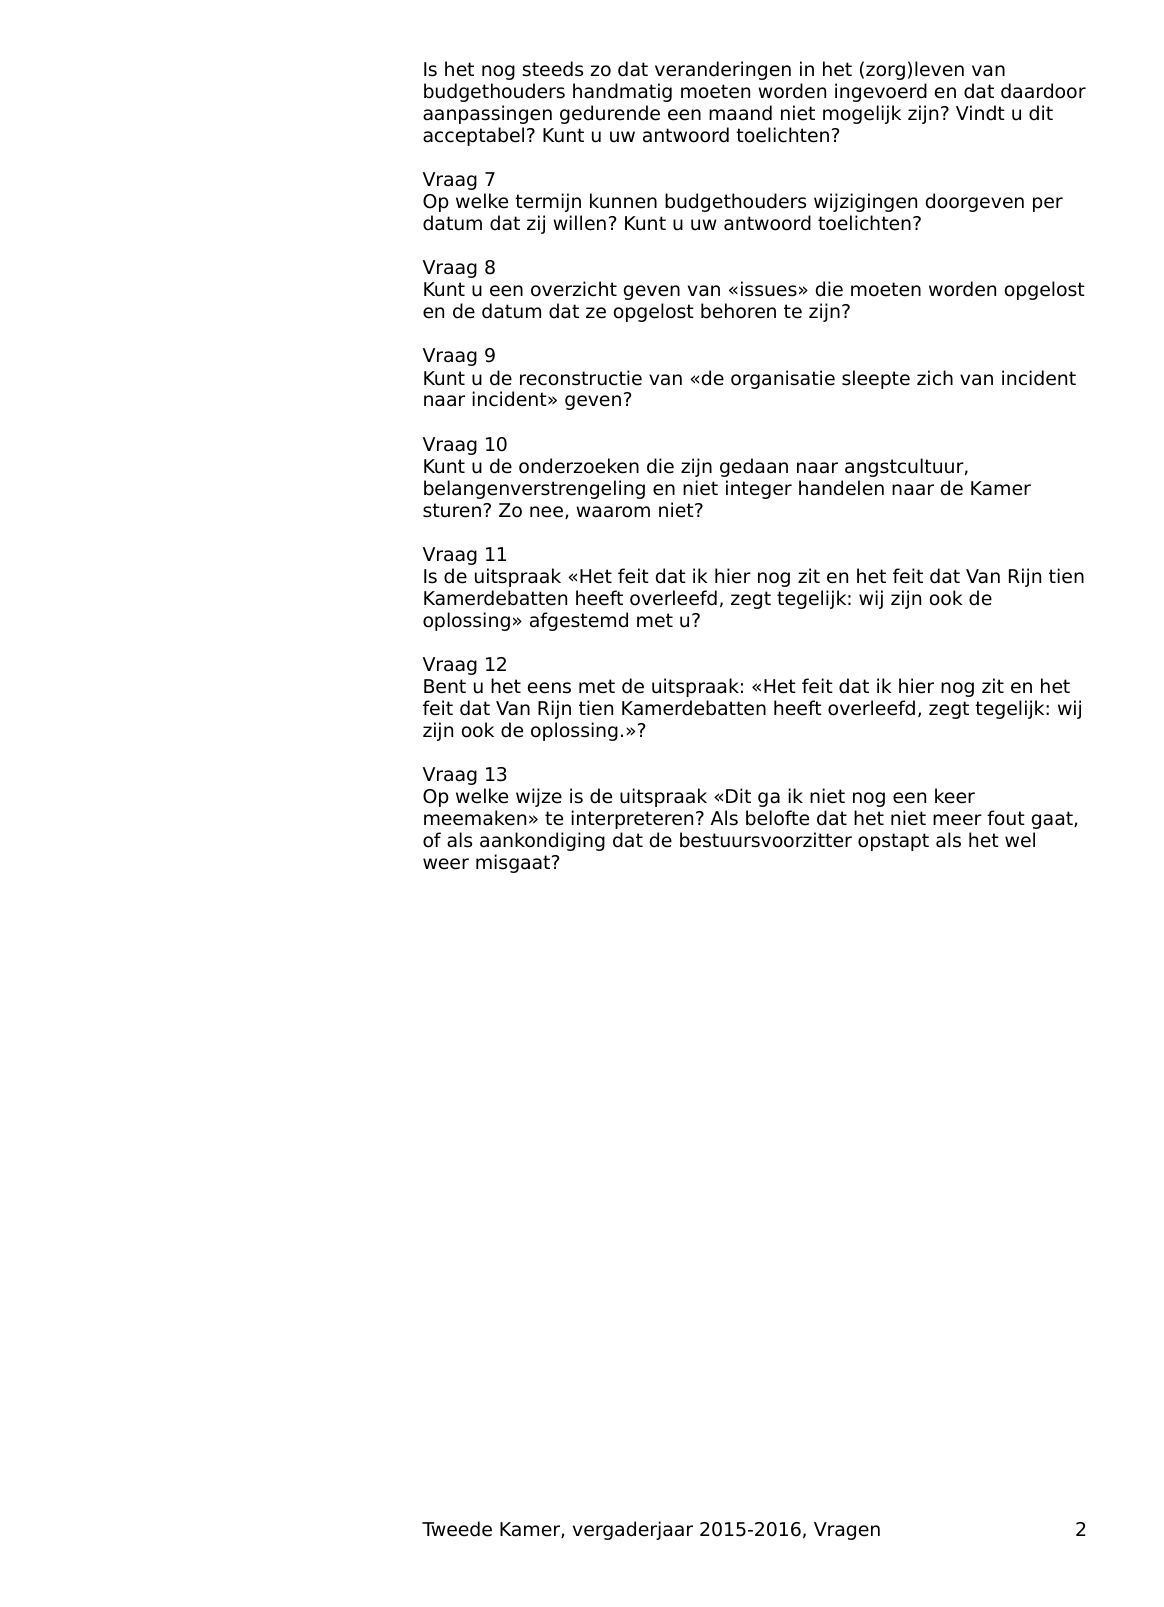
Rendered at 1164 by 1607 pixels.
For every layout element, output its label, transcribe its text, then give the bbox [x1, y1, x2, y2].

text Vraag 9 [422, 345, 1087, 367]
text Vraag 8 [422, 257, 1087, 279]
text Bent u het eens met de uitspraak: «Het feit dat ik hier nog zit en het feit dat Van Rijn tien Kamerdebatten heeft overleefd, zegt tegelijk: wij zijn ook de oplossing.»? [422, 676, 1087, 742]
text Kunt u een overzicht geven van «issues» die moeten worden opgelost en de datum dat ze opgelost behoren te zijn? [422, 279, 1087, 323]
text Vraag 13 [422, 764, 1087, 786]
text Kunt u de reconstructie van «de organisatie sleepte zich van incident naar incident» geven? [422, 367, 1087, 411]
text Is de uitspraak «Het feit dat ik hier nog zit en het feit dat Van Rijn tien Kamerdebatten heeft overleefd, zegt tegelijk: wij zijn ook de oplossing» afgestemd met u? [422, 566, 1087, 632]
text Is het nog steeds zo dat veranderingen in het (zorg)leven van budgethouders handmatig moeten worden ingevoerd en dat daardoor aanpassingen gedurende een maand niet mogelijk zijn? Vindt u dit acceptabel? Kunt u uw antwoord toelichten? [422, 59, 1087, 147]
text Op welke wijze is de uitspraak «Dit ga ik niet nog een keer meemaken» te interpreteren? Als belofte dat het niet meer fout gaat, of als aankondiging dat de bestuursvoorzitter opstapt als het wel weer misgaat? [422, 786, 1087, 874]
text Vraag 11 [422, 544, 1087, 566]
text Vraag 10 [422, 433, 1087, 456]
text Vraag 7 [422, 169, 1087, 191]
text Vraag 12 [422, 654, 1087, 676]
text Op welke termijn kunnen budgethouders wijzigingen doorgeven per datum dat zij willen? Kunt u uw antwoord toelichten? [422, 191, 1087, 235]
text Kunt u de onderzoeken die zijn gedaan naar angstcultuur, belangenverstrengeling en niet integer handelen naar de Kamer sturen? Zo nee, waarom niet? [422, 456, 1087, 521]
